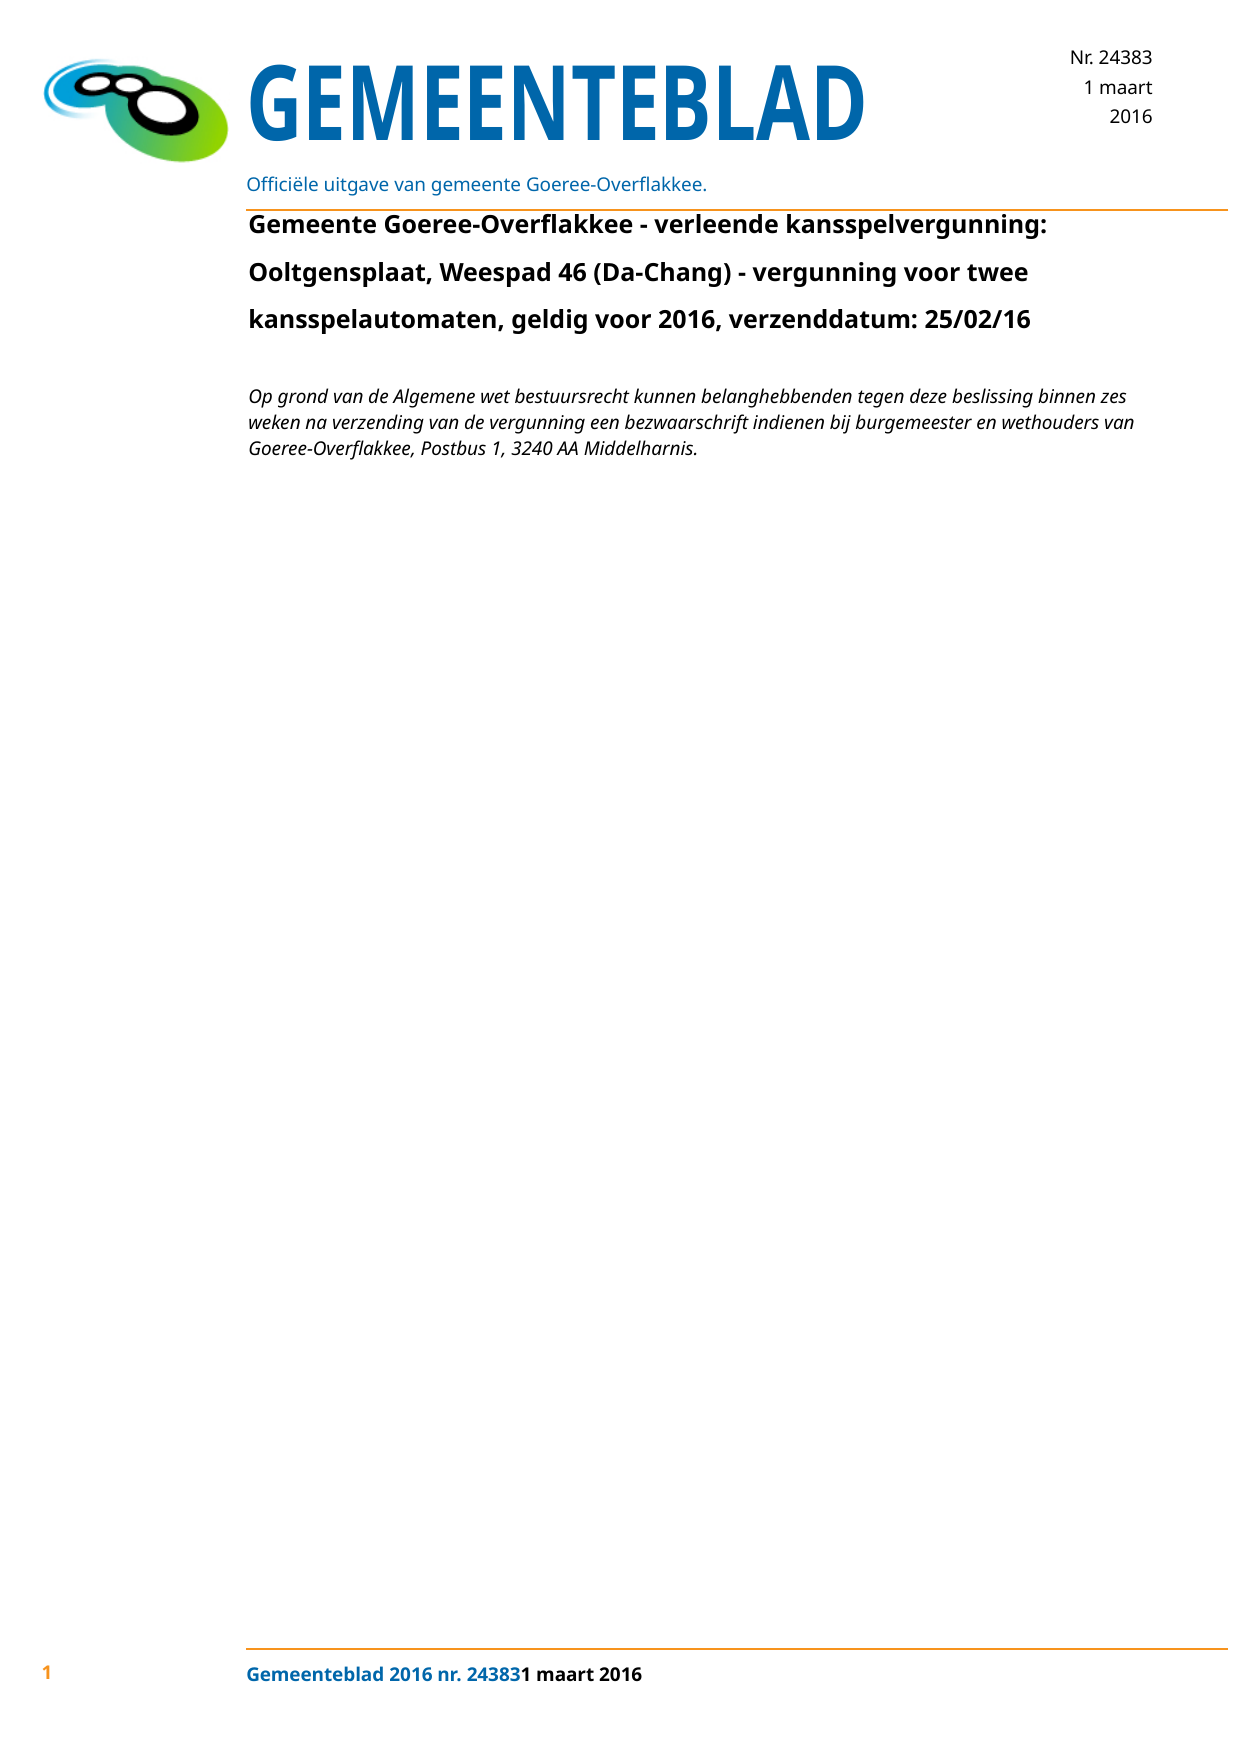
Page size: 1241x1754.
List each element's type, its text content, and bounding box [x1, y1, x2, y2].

text Op grond van de Algemene wet bestuursrecht kunnen belanghebbenden tegen deze beslissing binnen zes weken na verzending van de vergunning een bezwaarschrift indienen bij burgemeester en wethouders van Goeree-Overflakkee, Postbus 1, 3240 AA Middelharnis. [248, 384, 1152, 461]
picture [41, 47, 231, 172]
text Gemeente Goeree-Overflakkee - verleende kansspelvergunning: Ooltgensplaat, Weespad 46 (Da-Chang) - vergunning voor twee kansspelautomaten, geldig voor 2016, verzenddatum: 25/02/16 [248, 211, 1152, 336]
